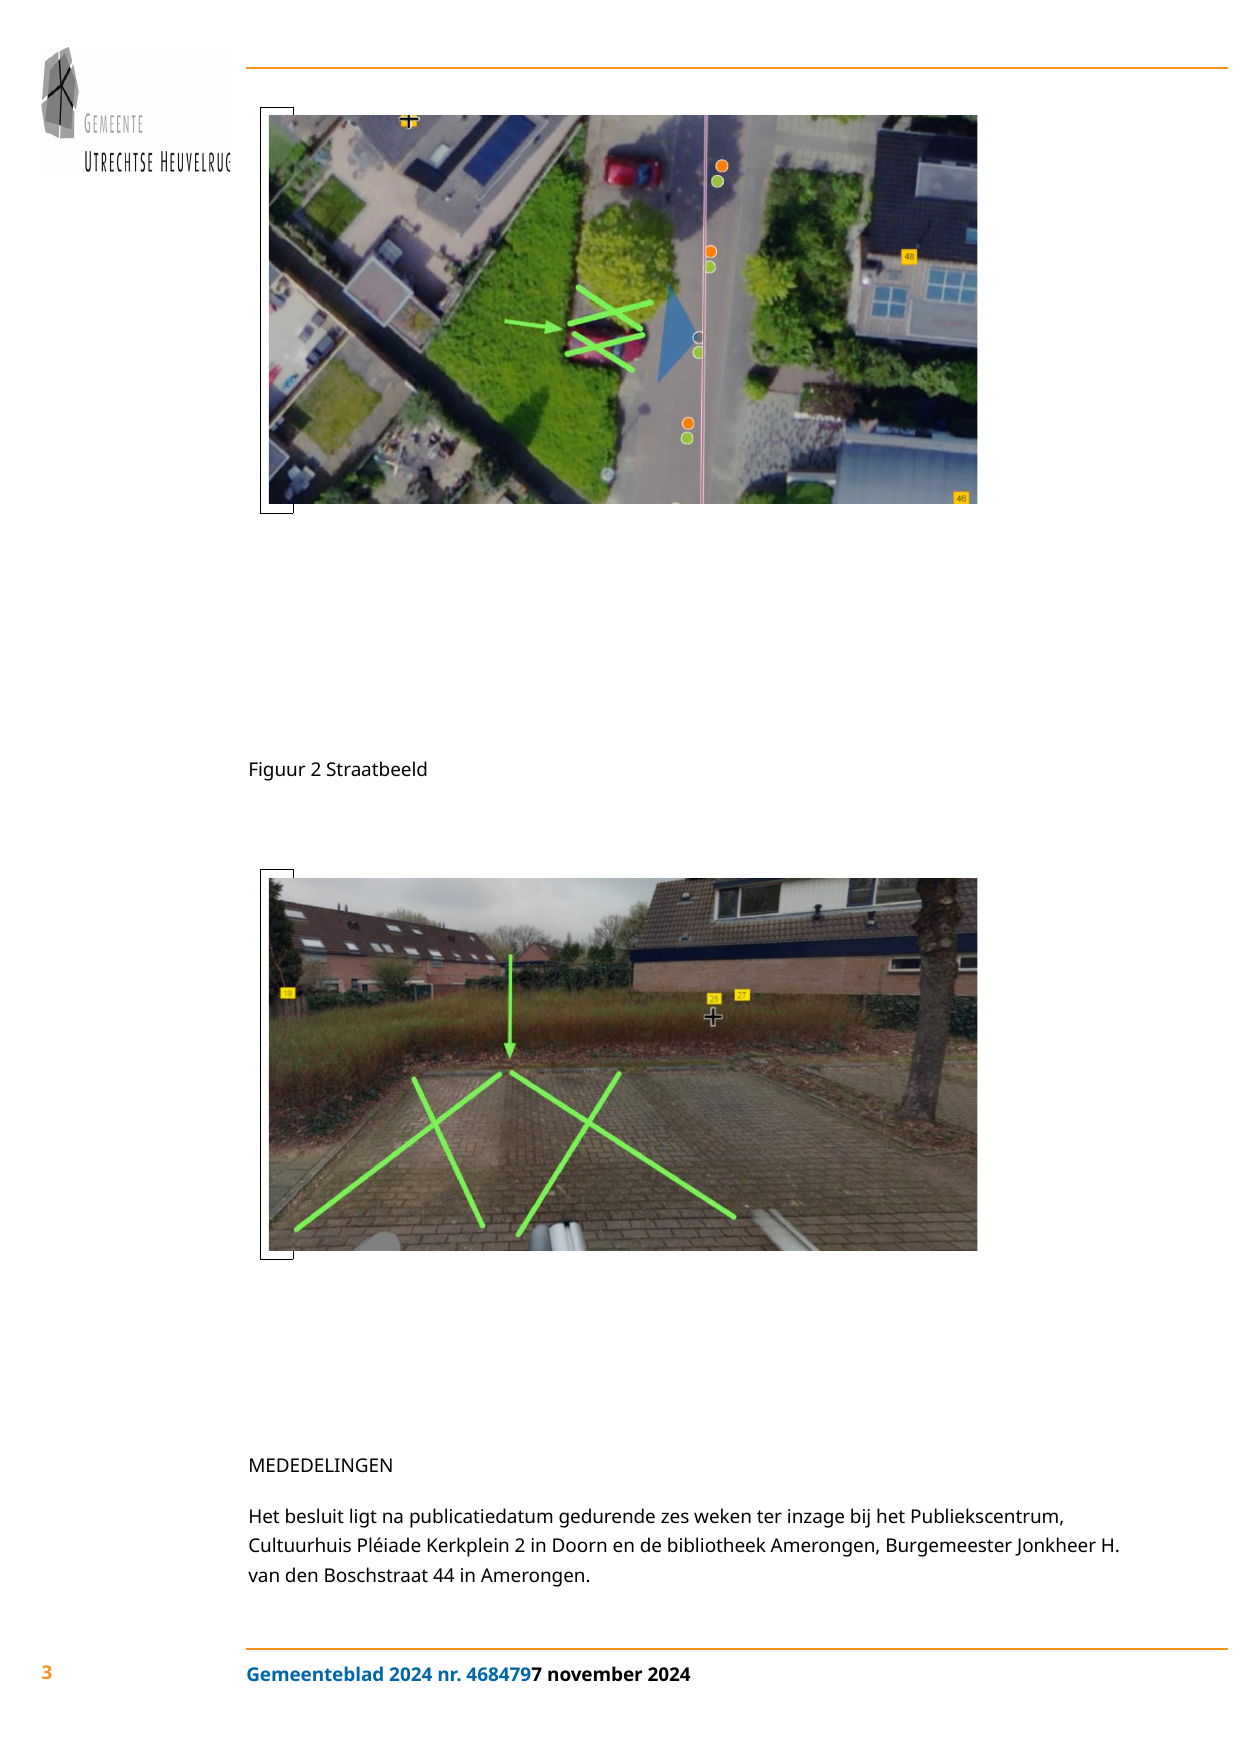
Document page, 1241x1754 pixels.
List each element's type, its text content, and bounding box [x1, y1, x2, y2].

text MEDEDELINGEN [248, 1453, 1152, 1478]
text Figuur 2 Straatbeeld [248, 756, 1152, 782]
text Het besluit ligt na publicatiedatum gedurende zes weken ter inzage bij het Publiekscentrum, Cultuurhuis Pléiade Kerkplein 2 in Doorn en de bibliotheek Amerongen, Burgemeester Jonkheer H. van den Boschstraat 44 in Amerongen. [248, 1503, 1152, 1588]
picture [268, 115, 978, 504]
picture [41, 47, 231, 172]
picture [268, 878, 978, 1251]
